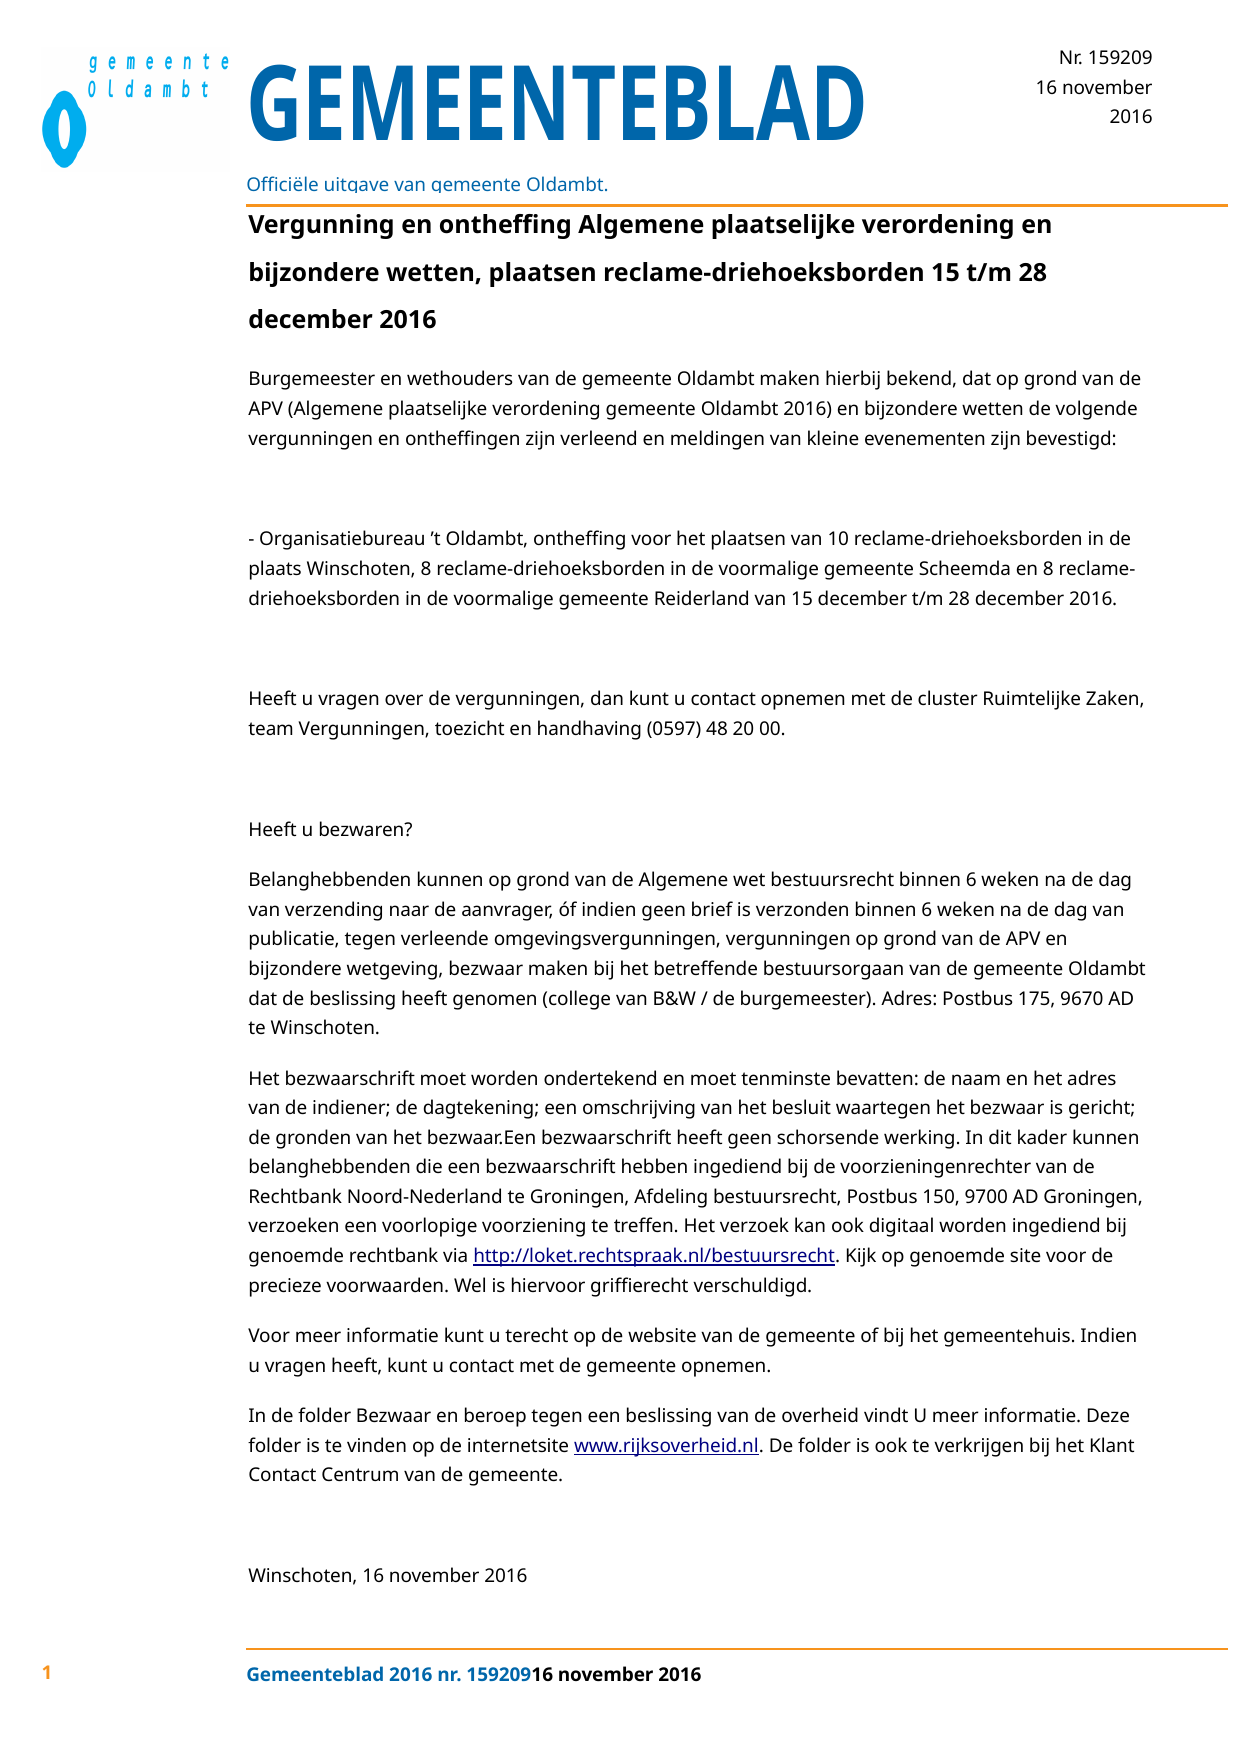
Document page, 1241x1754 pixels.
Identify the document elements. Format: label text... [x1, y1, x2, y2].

text Het bezwaarschrift moet worden ondertekend en moet tenminste bevatten: de naam en het adres van de indiener; de dagtekening; een omschrijving van het besluit waartegen het bezwaar is gericht; de gronden van het bezwaar.Een bezwaarschrift heeft geen schorsende werking. In dit kader kunnen belanghebbenden die een bezwaarschrift hebben ingediend bij de voorzieningenrechter van de Rechtbank Noord-Nederland te Groningen, Afdeling bestuursrecht, Postbus 150, 9700 AD Groningen, verzoeken een voorlopige voorziening te treffen. Het verzoek kan ook digitaal worden ingediend bij genoemde rechtbank via http://loket.rechtspraak.nl/bestuursrecht. Kijk op genoemde site voor de precieze voorwaarden. Wel is hiervoor griffierecht verschuldigd. [248, 1065, 1152, 1297]
text Belanghebbenden kunnen op grond van de Algemene wet bestuursrecht binnen 6 weken na de dag van verzending naar de aanvrager, óf indien geen brief is verzonden binnen 6 weken na de dag van publicatie, tegen verleende omgevingsvergunningen, vergunningen op grond van de APV en bijzondere wetgeving, bezwaar maken bij het betreffende bestuursorgaan van de gemeente Oldambt dat de beslissing heeft genomen (college van B&W / de burgemeester). Adres: Postbus 175, 9670 AD te Winschoten. [248, 866, 1152, 1040]
text In de folder Bezwaar en beroep tegen een beslissing van de overheid vindt U meer informatie. Deze folder is te vinden op de internetsite www.rijksoverheid.nl. De folder is ook te verkrijgen bij het Klant Contact Centrum van de gemeente. [248, 1402, 1152, 1487]
text Heeft u vragen over de vergunningen, dan kunt u contact opnemen met de cluster Ruimtelijke Zaken, team Vergunningen, toezicht en handhaving (0597) 48 20 00. [248, 686, 1152, 741]
text Vergunning en ontheffing Algemene plaatselijke verordening en bijzondere wetten, plaatsen reclame-driehoeksborden 15 t/m 28 december 2016 [248, 207, 1152, 336]
picture [41, 47, 231, 172]
text - Organisatiebureau ’t Oldambt, ontheffing voor het plaatsen van 10 reclame-driehoeksborden in de plaats Winschoten, 8 reclame-driehoeksborden in de voormalige gemeente Scheemda en 8 reclame-driehoeksborden in de voormalige gemeente Reiderland van 15 december t/m 28 december 2016. [248, 526, 1152, 610]
text Winschoten, 16 november 2016 [248, 1562, 1152, 1588]
text Heeft u bezwaren? [248, 816, 1152, 842]
text Burgemeester en wethouders van de gemeente Oldambt maken hierbij bekend, dat op grond van de APV (Algemene plaatselijke verordening gemeente Oldambt 2016) en bijzondere wetten de volgende vergunningen en ontheffingen zijn verleend en meldingen van kleine evenementen zijn bevestigd: [248, 366, 1152, 450]
text Voor meer informatie kunt u terecht op de website van de gemeente of bij het gemeentehuis. Indien u vragen heeft, kunt u contact met de gemeente opnemen. [248, 1322, 1152, 1377]
